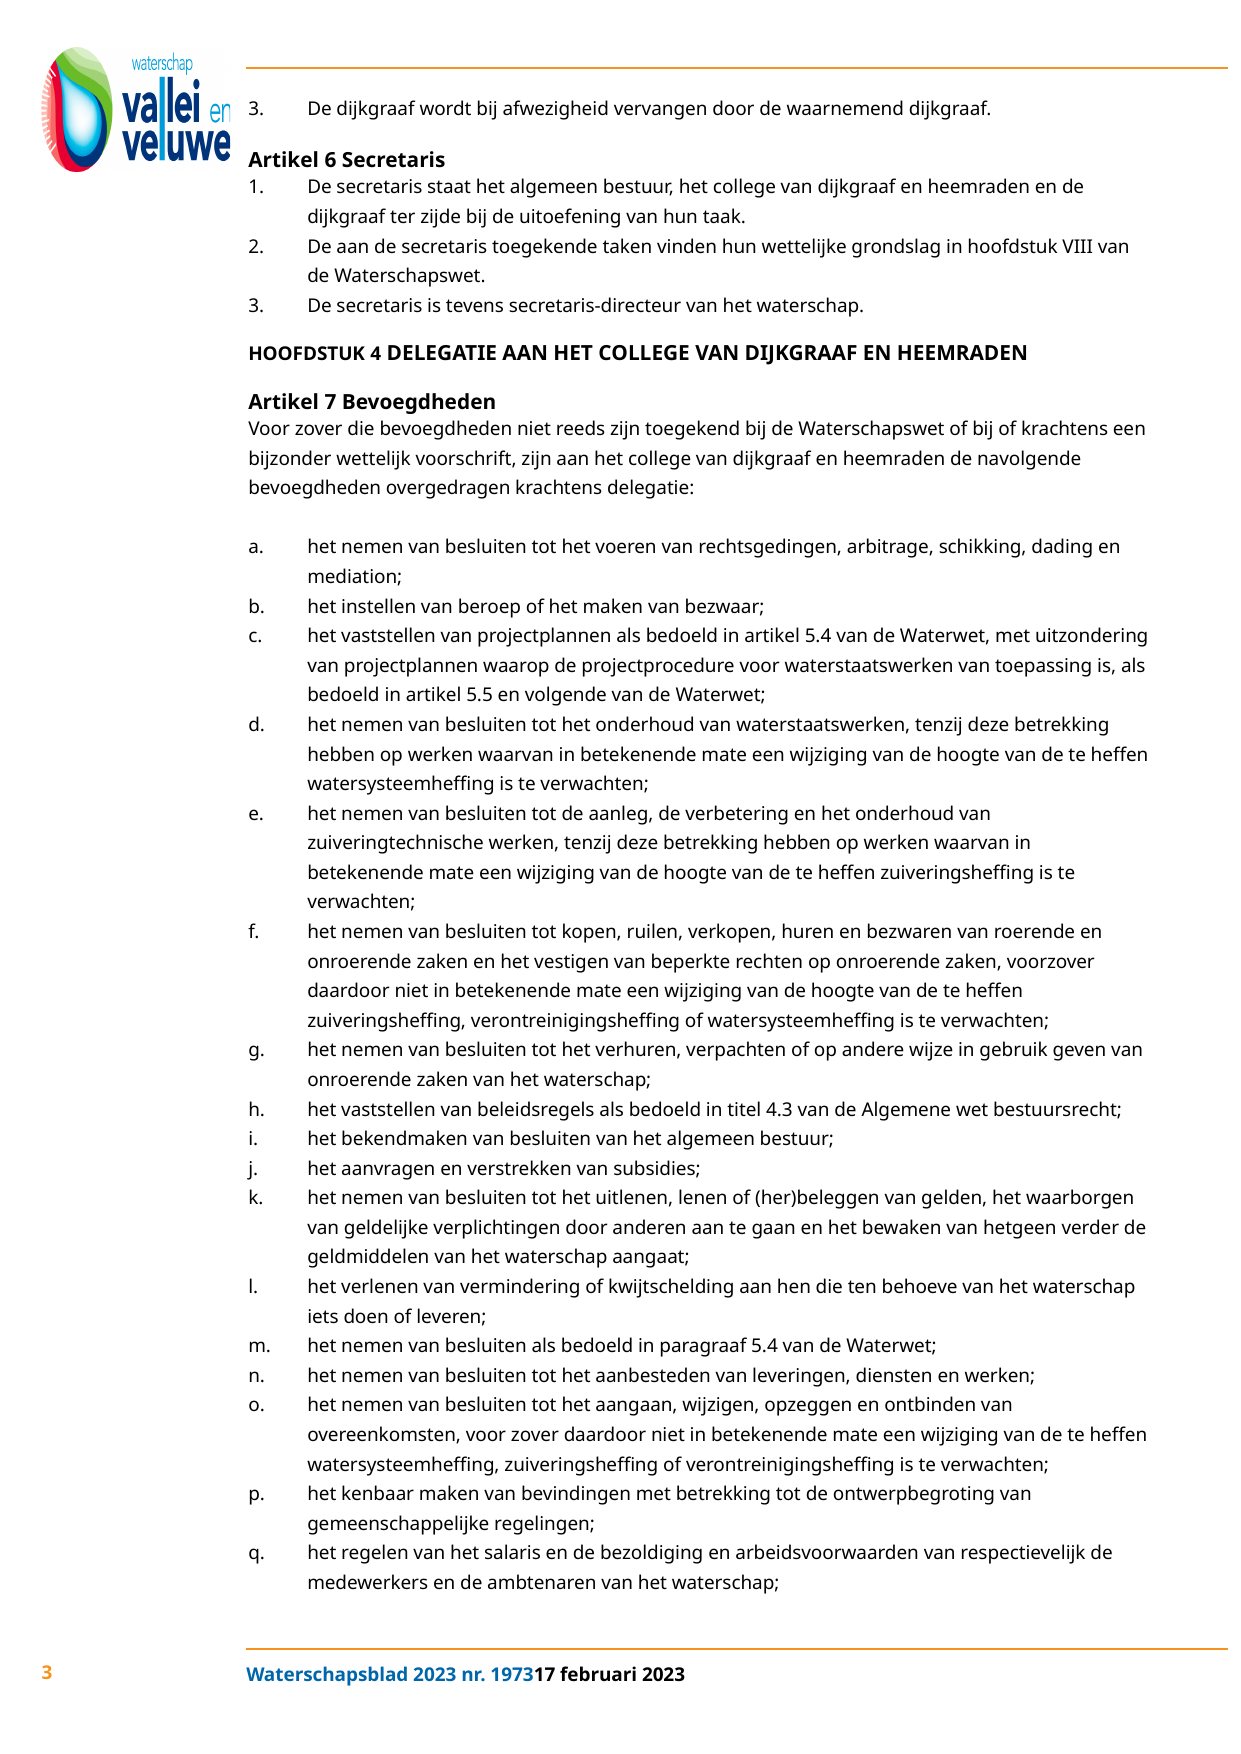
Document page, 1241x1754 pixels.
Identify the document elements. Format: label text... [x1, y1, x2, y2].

list het regelen van het salaris en de bezoldiging en arbeidsvoorwaarden van respectievelijk de medewerkers en de ambtenaren van het waterschap; [248, 1539, 1152, 1595]
list De aan de secretaris toegekende taken vinden hun wettelijke grondslag in hoofdstuk VIII van de Waterschapswet. [248, 233, 1152, 288]
list het nemen van besluiten tot het aanbesteden van leveringen, diensten en werken; [248, 1362, 1152, 1388]
list De dijkgraaf wordt bij afwezigheid vervangen door de waarnemend dijkgraaf. [248, 95, 1152, 121]
list het nemen van besluiten tot het onderhoud van waterstaatswerken, tenzij deze betrekking hebben op werken waarvan in betekenende mate een wijziging van de hoogte van de te heffen watersysteemheffing is te verwachten; [248, 711, 1152, 796]
list het verlenen van vermindering of kwijtschelding aan hen die ten behoeve van het waterschap iets doen of leveren; [248, 1273, 1152, 1328]
list het aanvragen en verstrekken van subsidies; [248, 1155, 1152, 1181]
text Voor zover die bevoegdheden niet reeds zijn toegekend bij de Waterschapswet of bij of krachtens een bijzonder wettelijk voorschrift, zijn aan het college van dijkgraaf en heemraden de navolgende bevoegdheden overgedragen krachtens delegatie: [248, 415, 1152, 500]
list het nemen van besluiten tot het uitlenen, lenen of (her)beleggen van gelden, het waarborgen van geldelijke verplichtingen door anderen aan te gaan en het bewaken van hetgeen verder de geldmiddelen van het waterschap aangaat; [248, 1184, 1152, 1269]
list het nemen van besluiten tot het verhuren, verpachten of op andere wijze in gebruik geven van onroerende zaken van het waterschap; [248, 1037, 1152, 1092]
list het vaststellen van beleidsregels als bedoeld in titel 4.3 van de Algemene wet bestuursrecht; [248, 1096, 1152, 1121]
list het kenbaar maken van bevindingen met betrekking tot de ontwerpbegroting van gemeenschappelijke regelingen; [248, 1480, 1152, 1536]
list het vaststellen van projectplannen als bedoeld in artikel 5.4 van de Waterwet, met uitzondering van projectplannen waarop de projectprocedure voor waterstaatswerken van toepassing is, als bedoeld in artikel 5.5 en volgende van de Waterwet; [248, 622, 1152, 707]
list De secretaris staat het algemeen bestuur, het college van dijkgraaf en heemraden en de dijkgraaf ter zijde bij de uitoefening van hun taak. [248, 174, 1152, 229]
text Artikel 6 Secretaris [248, 145, 1152, 174]
list het nemen van besluiten tot kopen, ruilen, verkopen, huren en bezwaren van roerende en onroerende zaken en het vestigen van beperkte rechten op onroerende zaken, voorzover daardoor niet in betekenende mate een wijziging van de hoogte van de te heffen zuiveringsheffing, verontreinigingsheffing of watersysteemheffing is te verwachten; [248, 918, 1152, 1033]
list het nemen van besluiten tot het aangaan, wijzigen, opzeggen en ontbinden van overeenkomsten, voor zover daardoor niet in betekenende mate een wijziging van de te heffen watersysteemheffing, zuiveringsheffing of verontreinigingsheffing is te verwachten; [248, 1392, 1152, 1476]
list het instellen van beroep of het maken van bezwaar; [248, 593, 1152, 618]
list het nemen van besluiten tot de aanleg, de verbetering en het onderhoud van zuiveringtechnische werken, tenzij deze betrekking hebben op werken waarvan in betekenende mate een wijziging van de hoogte van de te heffen zuiveringsheffing is te verwachten; [248, 800, 1152, 914]
list het nemen van besluiten tot het voeren van rechtsgedingen, arbitrage, schikking, dading en mediation; [248, 534, 1152, 589]
text Artikel 7 Bevoegdheden [248, 387, 1152, 415]
list De secretaris is tevens secretaris-directeur van het waterschap. [248, 292, 1152, 318]
text HOOFDSTUK 4 DELEGATIE AAN HET COLLEGE VAN DIJKGRAAF EN HEEMRADEN [248, 338, 1152, 366]
list het nemen van besluiten als bedoeld in paragraaf 5.4 van de Waterwet; [248, 1332, 1152, 1358]
list het bekendmaken van besluiten van het algemeen bestuur; [248, 1125, 1152, 1151]
picture [41, 47, 231, 172]
